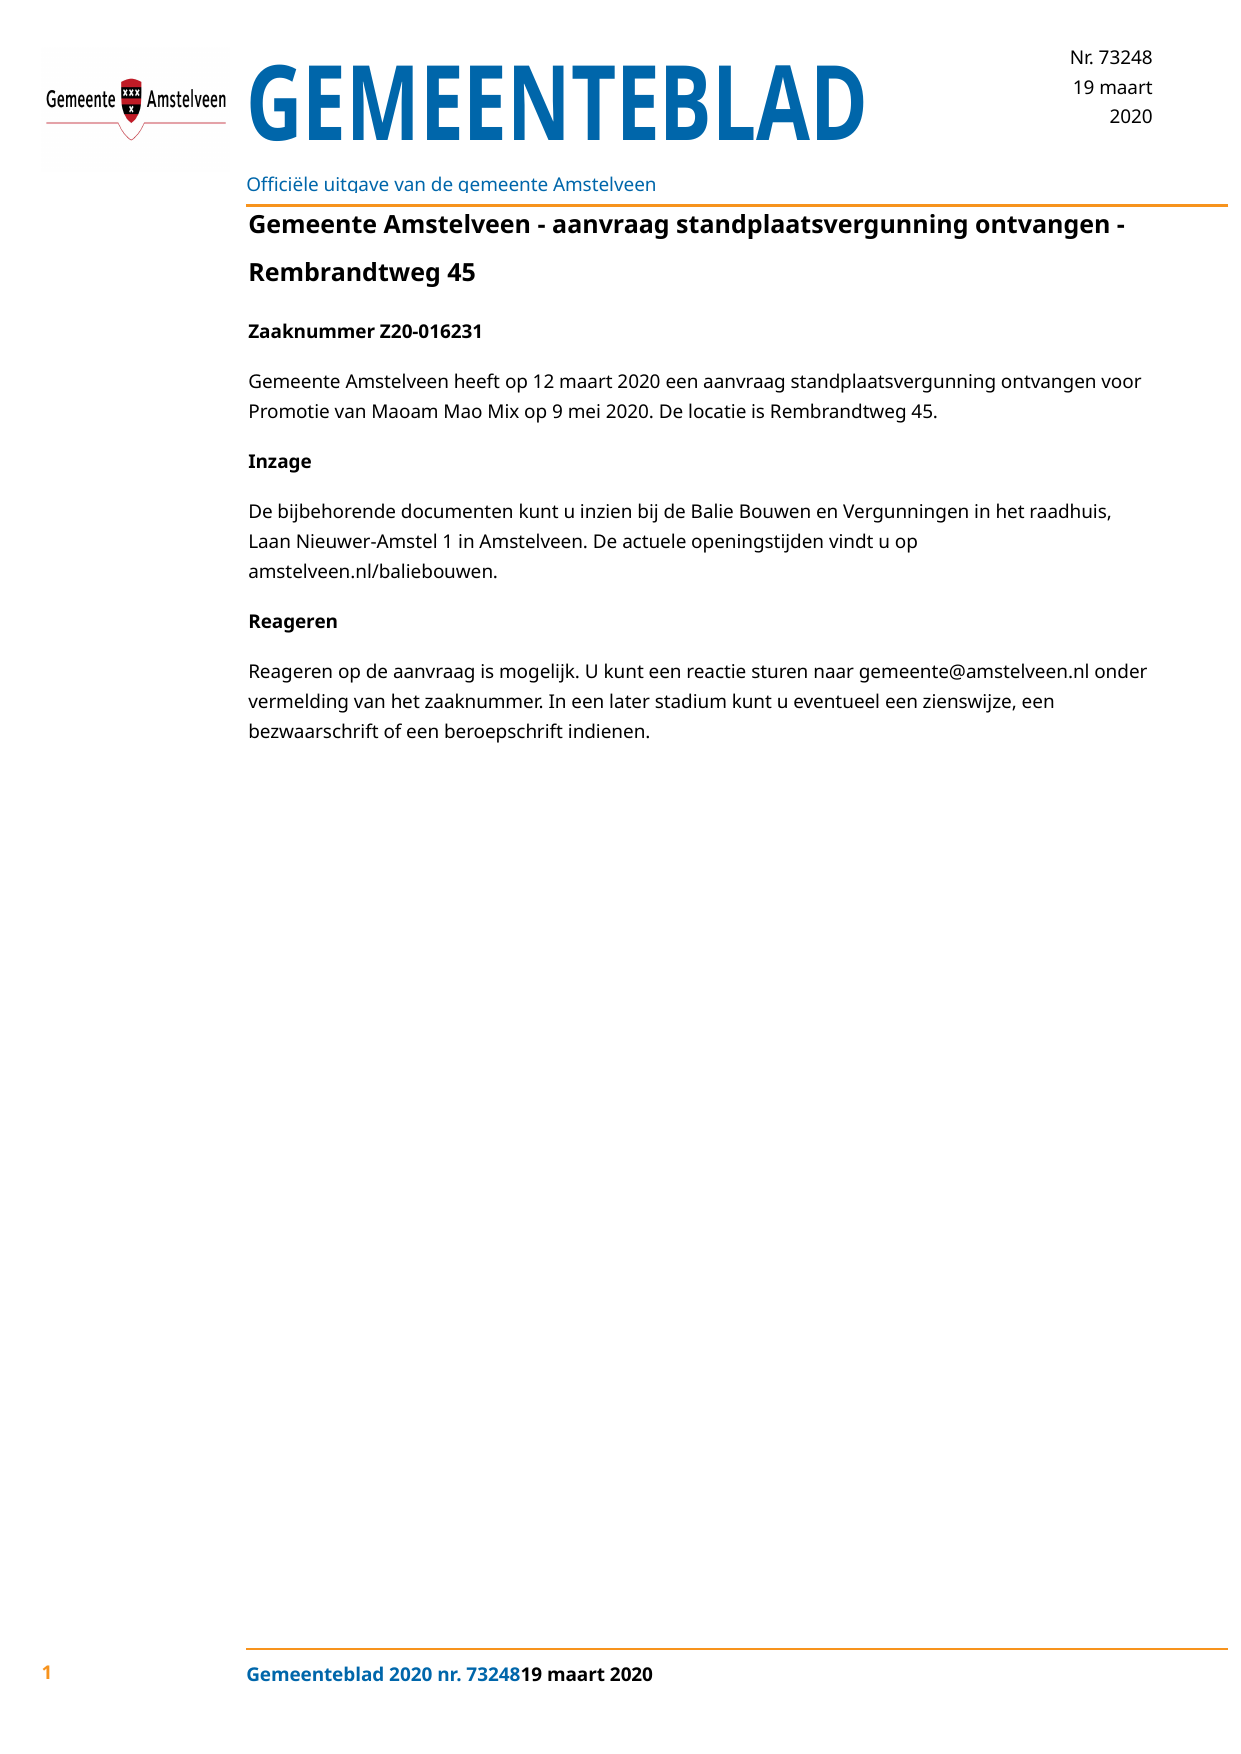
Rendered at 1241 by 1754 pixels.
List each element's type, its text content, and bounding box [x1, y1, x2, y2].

text Gemeente Amstelveen heeft op 12 maart 2020 een aanvraag standplaatsvergunning ontvangen voor Promotie van Maoam Mao Mix op 9 mei 2020. De locatie is Rembrandtweg 45. [248, 368, 1152, 424]
text Gemeente Amstelveen - aanvraag standplaatsvergunning ontvangen - Rembrandtweg 45 [248, 207, 1152, 288]
text Inzage [248, 448, 1152, 474]
text Reageren op de aanvraag is mogelijk. U kunt een reactie sturen naar gemeente@amstelveen.nl onder vermelding van het zaaknummer. In een later stadium kunt u eventueel een zienswijze, een bezwaarschrift of een beroepschrift indienen. [248, 659, 1152, 744]
text De bijbehorende documenten kunt u inzien bij de Balie Bouwen en Vergunningen in het raadhuis, Laan Nieuwer-Amstel 1 in Amstelveen. De actuele openingstijden vindt u op amstelveen.nl/baliebouwen. [248, 499, 1152, 584]
text Reageren [248, 608, 1152, 634]
picture [41, 47, 231, 172]
text Zaaknummer Z20-016231 [248, 318, 1152, 344]
